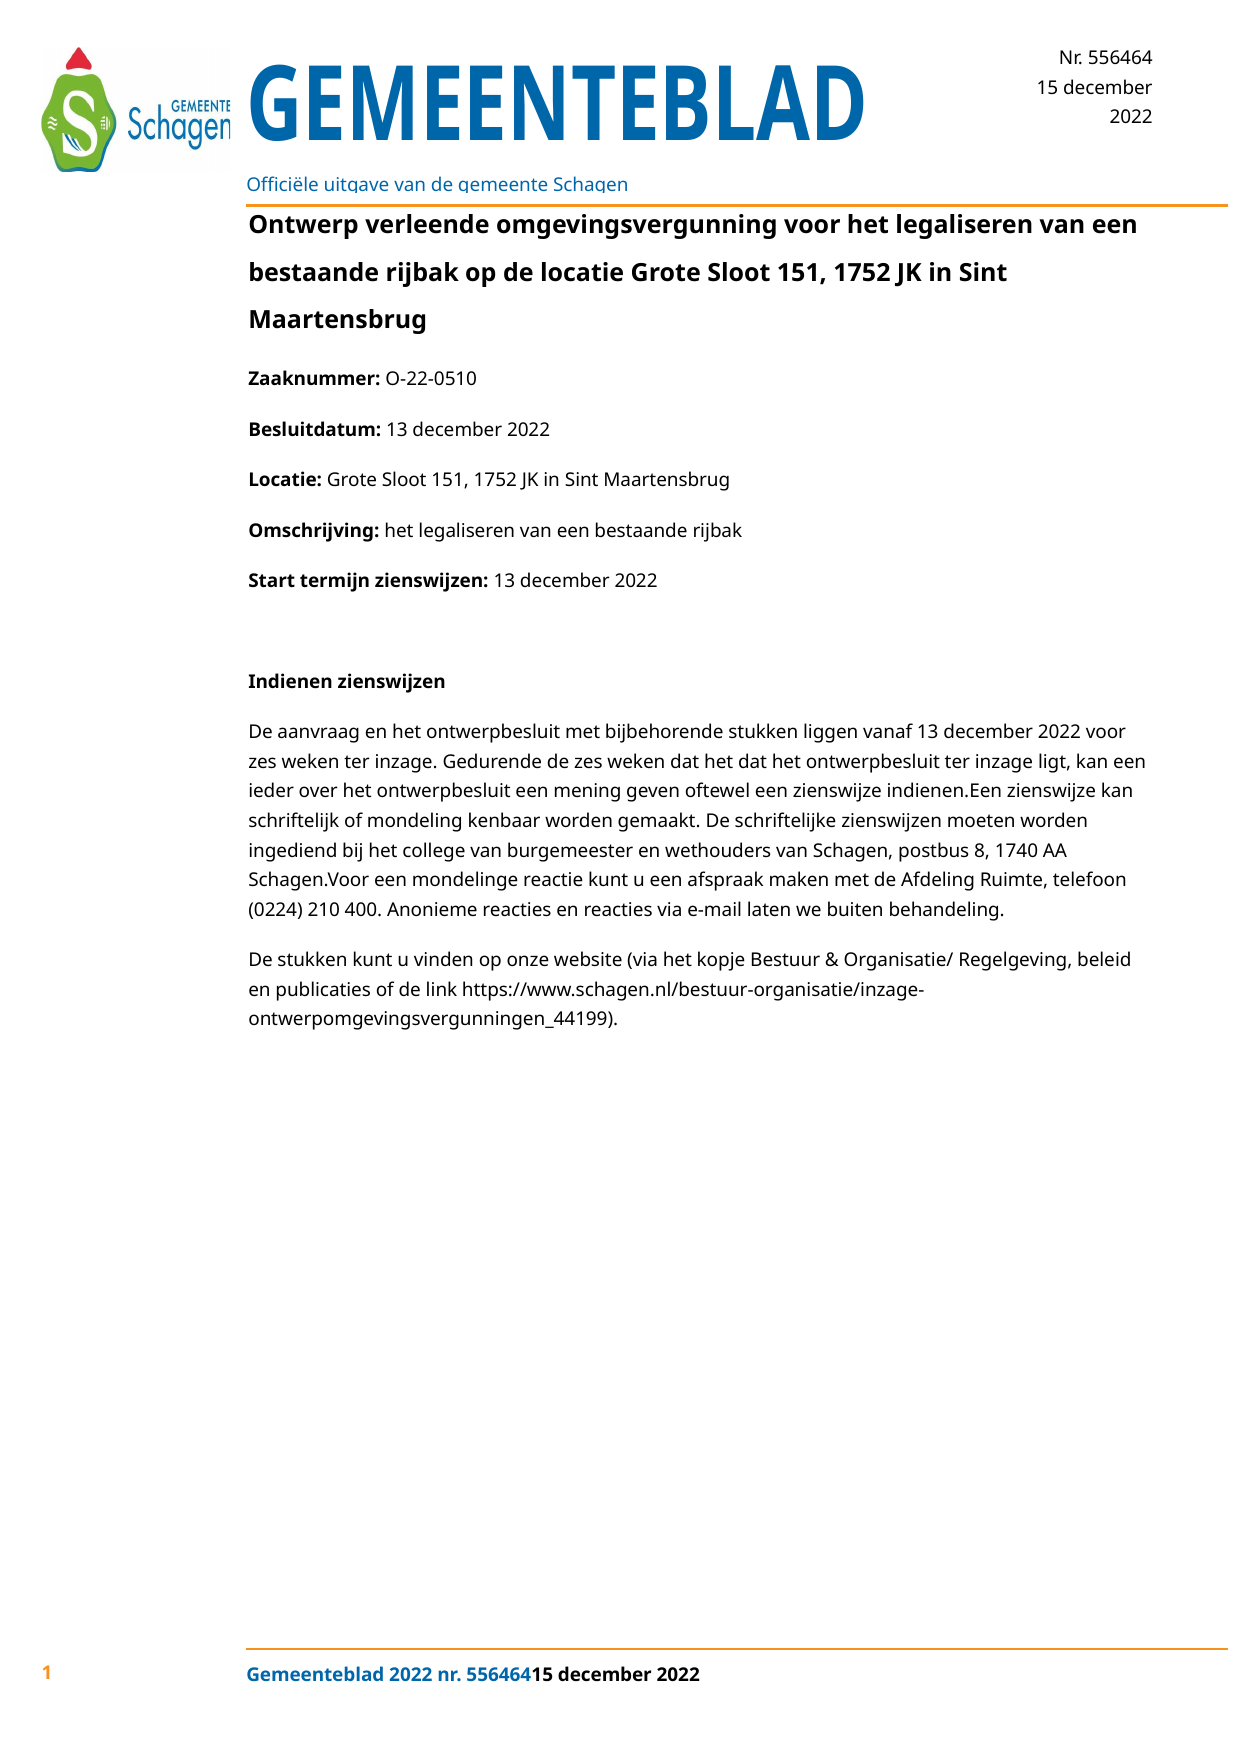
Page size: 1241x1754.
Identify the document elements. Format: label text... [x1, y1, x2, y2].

picture [41, 47, 231, 172]
text Start termijn zienswijzen: 13 december 2022 [248, 567, 1152, 593]
text De stukken kunt u vinden op onze website (via het kopje Bestuur & Organisatie/ Regelgeving, beleid en publicaties of de link https://www.schagen.nl/bestuur-organisatie/inzage-ontwerpomgevingsvergunningen_44199). [248, 946, 1152, 1031]
text De aanvraag en het ontwerpbesluit met bijbehorende stukken liggen vanaf 13 december 2022 voor zes weken ter inzage. Gedurende de zes weken dat het dat het ontwerpbesluit ter inzage ligt, kan een ieder over het ontwerpbesluit een mening geven oftewel een zienswijze indienen.Een zienswijze kan schriftelijk of mondeling kenbaar worden gemaakt. De schriftelijke zienswijzen moeten worden ingediend bij het college van burgemeester en wethouders van Schagen, postbus 8, 1740 AA Schagen.Voor een mondelinge reactie kunt u een afspraak maken met de Afdeling Ruimte, telefoon (0224) 210 400. Anonieme reacties en reacties via e-mail laten we buiten behandeling. [248, 718, 1152, 922]
text Omschrijving: het legaliseren van een bestaande rijbak [248, 517, 1152, 542]
text Besluitdatum: 13 december 2022 [248, 416, 1152, 442]
text Locatie: Grote Sloot 151, 1752 JK in Sint Maartensbrug [248, 466, 1152, 492]
text Zaaknummer: O-22-0510 [248, 366, 1152, 391]
text Ontwerp verleende omgevingsvergunning voor het legaliseren van een bestaande rijbak op de locatie Grote Sloot 151, 1752 JK in Sint Maartensbrug [248, 207, 1152, 336]
text Indienen zienswijzen [248, 668, 1152, 694]
